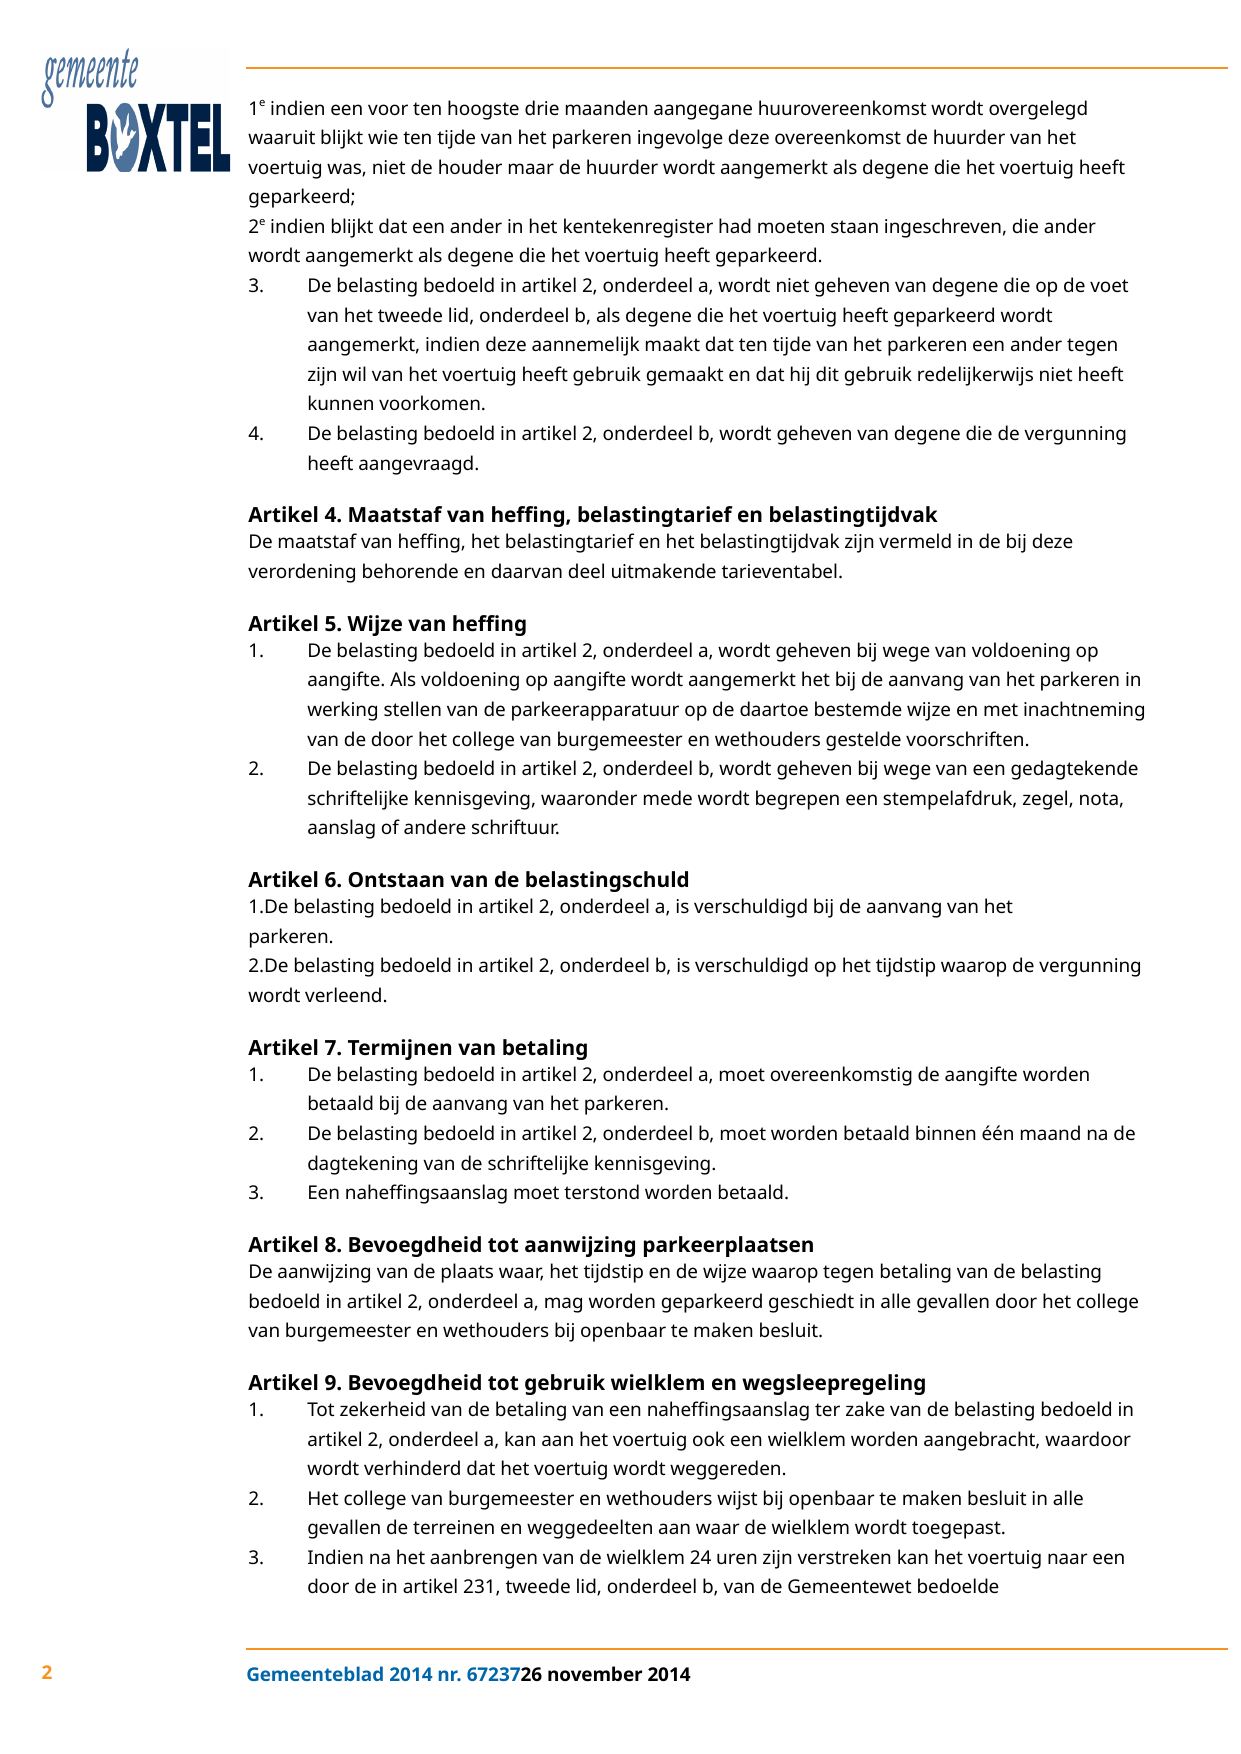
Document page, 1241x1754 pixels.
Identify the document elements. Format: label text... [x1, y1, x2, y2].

text Artikel 8. Bevoegdheid tot aanwijzing parkeerplaatsen [248, 1230, 1152, 1258]
picture [41, 47, 231, 172]
list De belasting bedoeld in artikel 2, onderdeel b, wordt geheven bij wege van een gedagtekende schriftelijke kennisgeving, waaronder mede wordt begrepen een stempelafdruk, zegel, nota, aanslag of andere schriftuur. [248, 755, 1152, 840]
list De belasting bedoeld in artikel 2, onderdeel b, moet worden betaald binnen één maand na de dagtekening van de schriftelijke kennisgeving. [248, 1120, 1152, 1176]
text De maatstaf van heffing, het belastingtarief en het belastingtijdvak zijn vermeld in de bij deze verordening behorende en daarvan deel uitmakende tarieventabel. [248, 529, 1152, 584]
text Artikel 9. Bevoegdheid tot gebruik wielklem en wegsleepregeling [248, 1368, 1152, 1396]
text 1.De belasting bedoeld in artikel 2, onderdeel a, is verschuldigd bij de aanvang van het [248, 893, 1152, 919]
list De belasting bedoeld in artikel 2, onderdeel a, wordt geheven bij wege van voldoening op aangifte. Als voldoening op aangifte wordt aangemerkt het bij de aanvang van het parkeren in werking stellen van de parkeerapparatuur op de daartoe bestemde wijze en met inachtneming van de door het college van burgemeester en wethouders gestelde voorschriften. [248, 637, 1152, 752]
text parkeren. [248, 923, 1152, 949]
text Artikel 4. Maatstaf van heffing, belastingtarief en belastingtijdvak [248, 500, 1152, 529]
list De belasting bedoeld in artikel 2, onderdeel b, wordt geheven van degene die de vergunning heeft aangevraagd. [248, 420, 1152, 476]
text 1e indien een voor ten hoogste drie maanden aangegane huurovereenkomst wordt overgelegd waaruit blijkt wie ten tijde van het parkeren ingevolge deze overeenkomst de huurder van het voertuig was, niet de houder maar de huurder wordt aangemerkt als degene die het voertuig heeft geparkeerd; [248, 95, 1152, 209]
list Het college van burgemeester en wethouders wijst bij openbaar te maken besluit in alle gevallen de terreinen en weggedeelten aan waar de wielklem wordt toegepast. [248, 1485, 1152, 1540]
text Artikel 6. Ontstaan van de belastingschuld [248, 865, 1152, 893]
text Artikel 7. Termijnen van betaling [248, 1033, 1152, 1061]
text 2e indien blijkt dat een ander in het kentekenregister had moeten staan ingeschreven, die ander wordt aangemerkt als degene die het voertuig heeft geparkeerd. [248, 213, 1152, 268]
list Indien na het aanbrengen van de wielklem 24 uren zijn verstreken kan het voertuig naar een door de in artikel 231, tweede lid, onderdeel b, van de Gemeentewet bedoelde [248, 1544, 1152, 1599]
list Tot zekerheid van de betaling van een naheffingsaanslag ter zake van de belasting bedoeld in artikel 2, onderdeel a, kan aan het voertuig ook een wielklem worden aangebracht, waardoor wordt verhinderd dat het voertuig wordt weggereden. [248, 1396, 1152, 1481]
text Artikel 5. Wijze van heffing [248, 609, 1152, 637]
list De belasting bedoeld in artikel 2, onderdeel a, moet overeenkomstig de aangifte worden betaald bij de aanvang van het parkeren. [248, 1061, 1152, 1116]
list Een naheffingsaanslag moet terstond worden betaald. [248, 1179, 1152, 1205]
list De belasting bedoeld in artikel 2, onderdeel a, wordt niet geheven van degene die op de voet van het tweede lid, onderdeel b, als degene die het voertuig heeft geparkeerd wordt aangemerkt, indien deze aannemelijk maakt dat ten tijde van het parkeren een ander tegen zijn wil van het voertuig heeft gebruik gemaakt en dat hij dit gebruik redelijkerwijs niet heeft kunnen voorkomen. [248, 272, 1152, 416]
text De aanwijzing van de plaats waar, het tijdstip en de wijze waarop tegen betaling van de belasting bedoeld in artikel 2, onderdeel a, mag worden geparkeerd geschiedt in alle gevallen door het college van burgemeester en wethouders bij openbaar te maken besluit. [248, 1258, 1152, 1343]
text 2.De belasting bedoeld in artikel 2, onderdeel b, is verschuldigd op het tijdstip waarop de vergunning wordt verleend. [248, 953, 1152, 1008]
